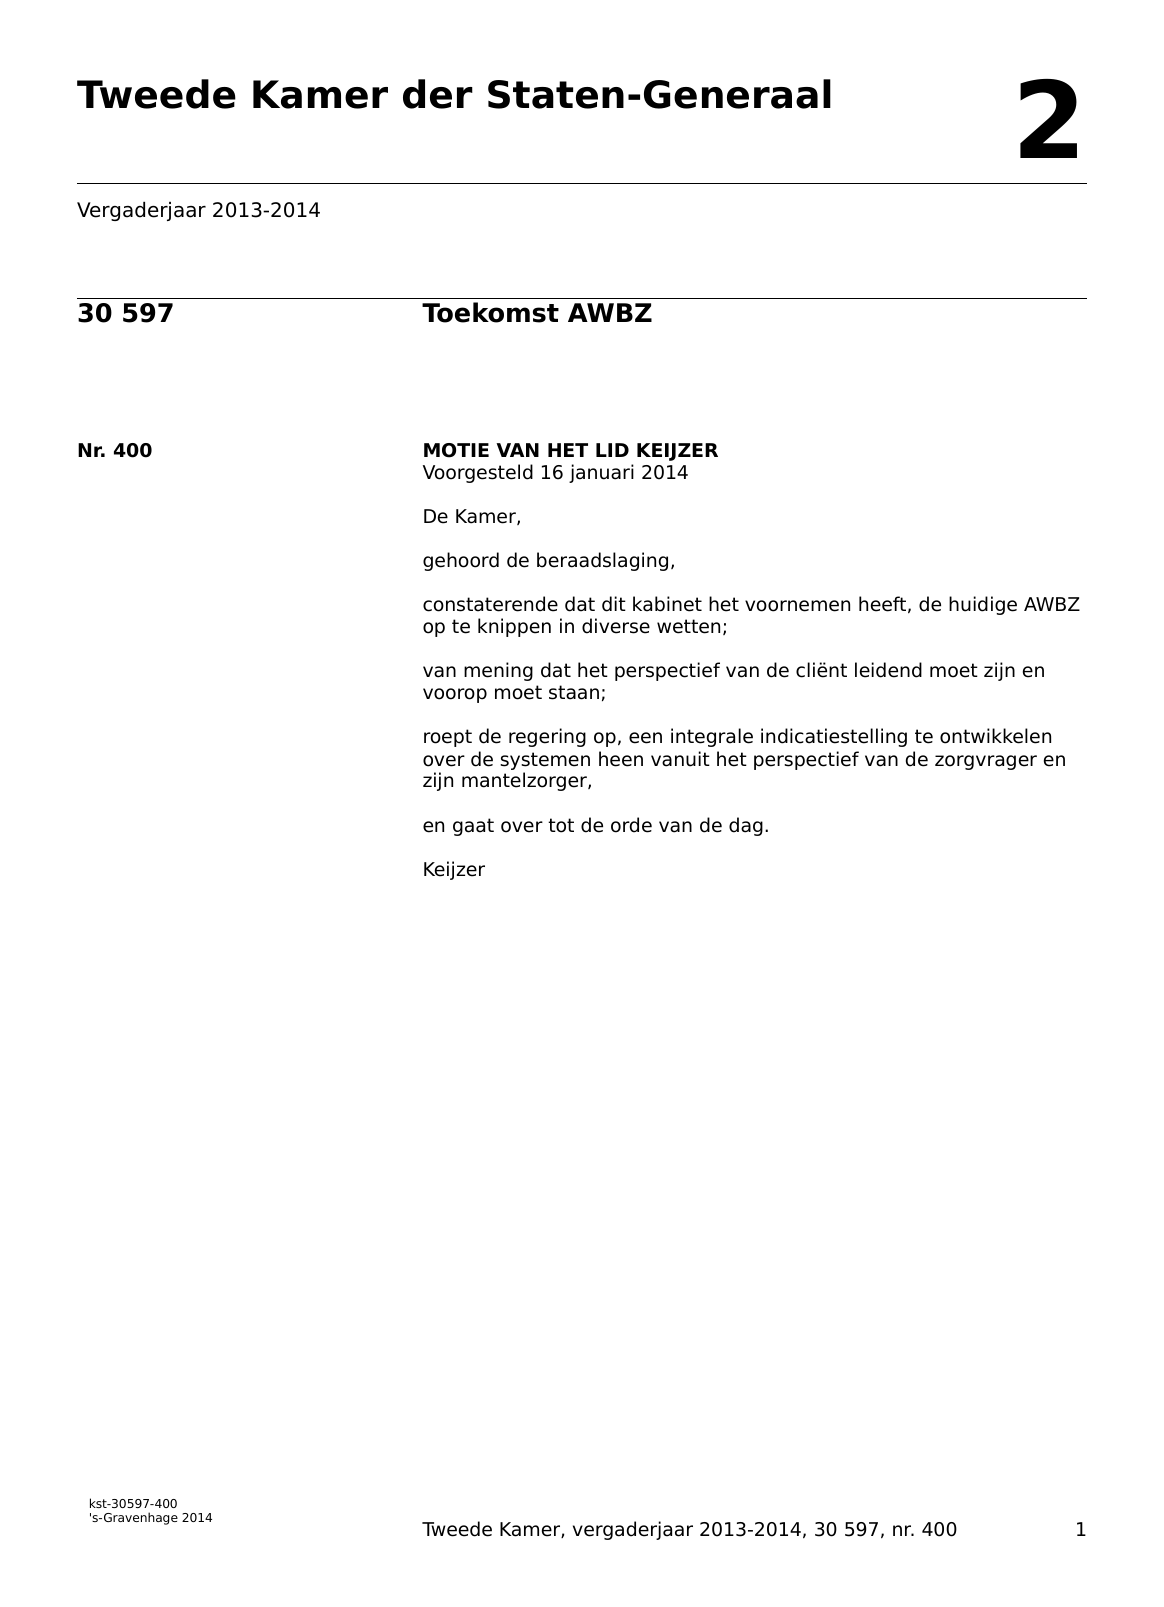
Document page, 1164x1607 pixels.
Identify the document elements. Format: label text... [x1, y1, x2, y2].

subtitle Nr. 400 MOTIE VAN HET LID KEIJZER [77, 440, 1087, 462]
text kst-30597-400 [88, 1497, 323, 1511]
table_header 2 [886, 59, 1087, 183]
text constaterende dat dit kabinet het voornemen heeft, de huidige AWBZ op te knippen in diverse wetten; [422, 594, 1087, 638]
text De Kamer, [422, 506, 1087, 528]
text 's-Gravenhage 2014 [88, 1511, 323, 1525]
text gehoord de beraadslaging, [422, 550, 1087, 572]
subtitle 30 597 Toekomst AWBZ [77, 299, 1087, 329]
text van mening dat het perspectief van de cliënt leidend moet zijn en voorop moet staan; [422, 660, 1087, 704]
text roept de regering op, een integrale indicatiestelling te ontwikkelen over de systemen heen vanuit het perspectief van de zorgvrager en zijn mantelzorger, [422, 726, 1087, 792]
table_cell Vergaderjaar 2013-2014 [77, 184, 1087, 298]
text Keijzer [422, 859, 1087, 881]
table_header Tweede Kamer der Staten-Generaal [77, 59, 886, 183]
text Voorgesteld 16 januari 2014 [422, 462, 1087, 484]
text en gaat over tot de orde van de dag. [422, 814, 1087, 837]
